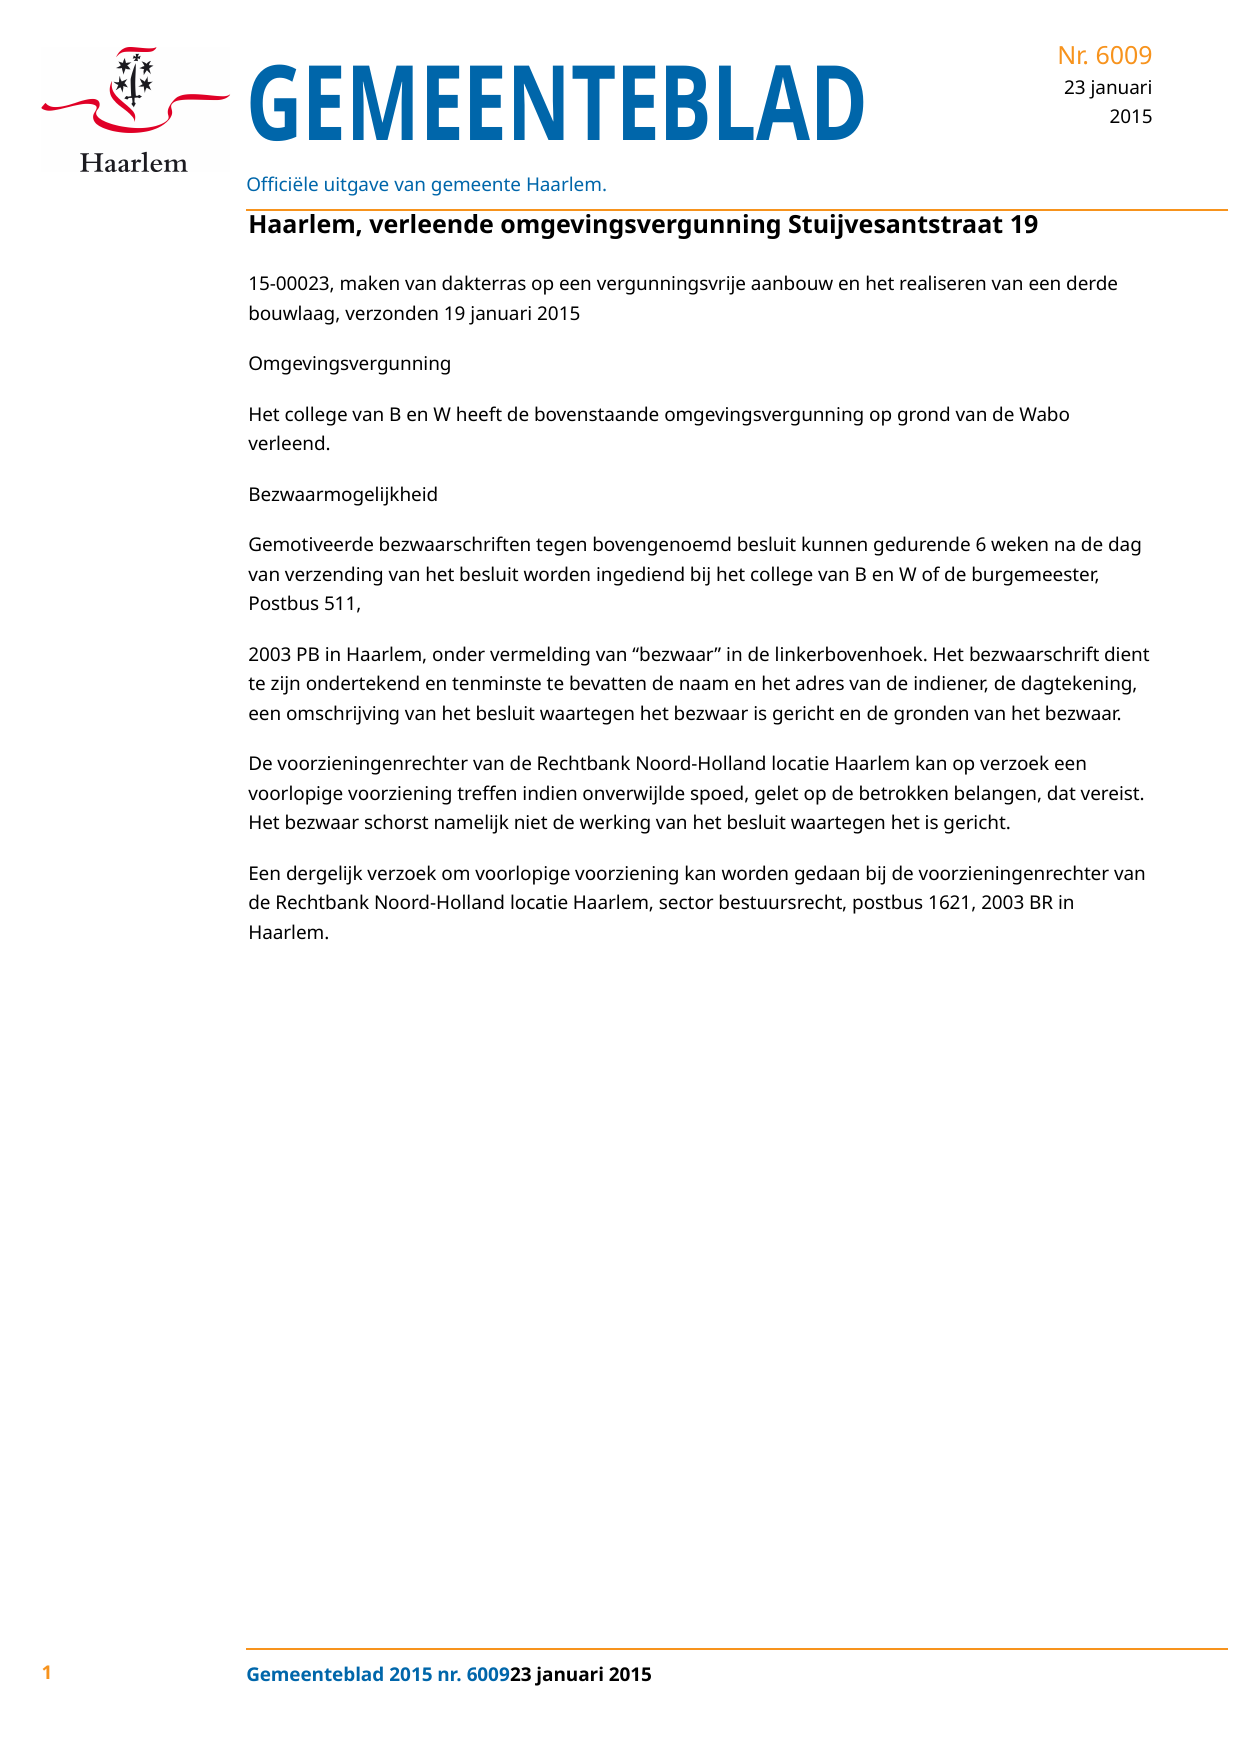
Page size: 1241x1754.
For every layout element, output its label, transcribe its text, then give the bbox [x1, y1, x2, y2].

text Omgevingsvergunning [248, 350, 1152, 376]
text Haarlem, verleende omgevingsvergunning Stuijvesantstraat 19 [248, 211, 1152, 241]
text Bezwaarmogelijkheid [248, 481, 1152, 506]
text Het college van B en W heeft de bovenstaande omgevingsvergunning op grond van de Wabo verleend. [248, 401, 1152, 456]
text 15-00023, maken van dakterras op een vergunningsvrije aanbouw en het realiseren van een derde bouwlaag, verzonden 19 januari 2015 [248, 270, 1152, 326]
text Een dergelijk verzoek om voorlopige voorziening kan worden gedaan bij de voorzieningenrechter van de Rechtbank Noord-Holland locatie Haarlem, sector bestuursrecht, postbus 1621, 2003 BR in Haarlem. [248, 860, 1152, 945]
picture [41, 47, 231, 172]
text Gemotiveerde bezwaarschriften tegen bovengenoemd besluit kunnen gedurende 6 weken na de dag van verzending van het besluit worden ingediend bij het college van B en W of de burgemeester, Postbus 511, [248, 531, 1152, 616]
text De voorzieningenrechter van de Rechtbank Noord-Holland locatie Haarlem kan op verzoek een voorlopige voorziening treffen indien onverwijlde spoed, gelet op de betrokken belangen, dat vereist. Het bezwaar schorst namelijk niet de werking van het besluit waartegen het is gericht. [248, 750, 1152, 835]
text 2003 PB in Haarlem, onder vermelding van “bezwaar” in de linkerbovenhoek. Het bezwaarschrift dient te zijn ondertekend en tenminste te bevatten de naam en het adres van de indiener, de dagtekening, een omschrijving van het besluit waartegen het bezwaar is gericht en de gronden van het bezwaar. [248, 641, 1152, 726]
